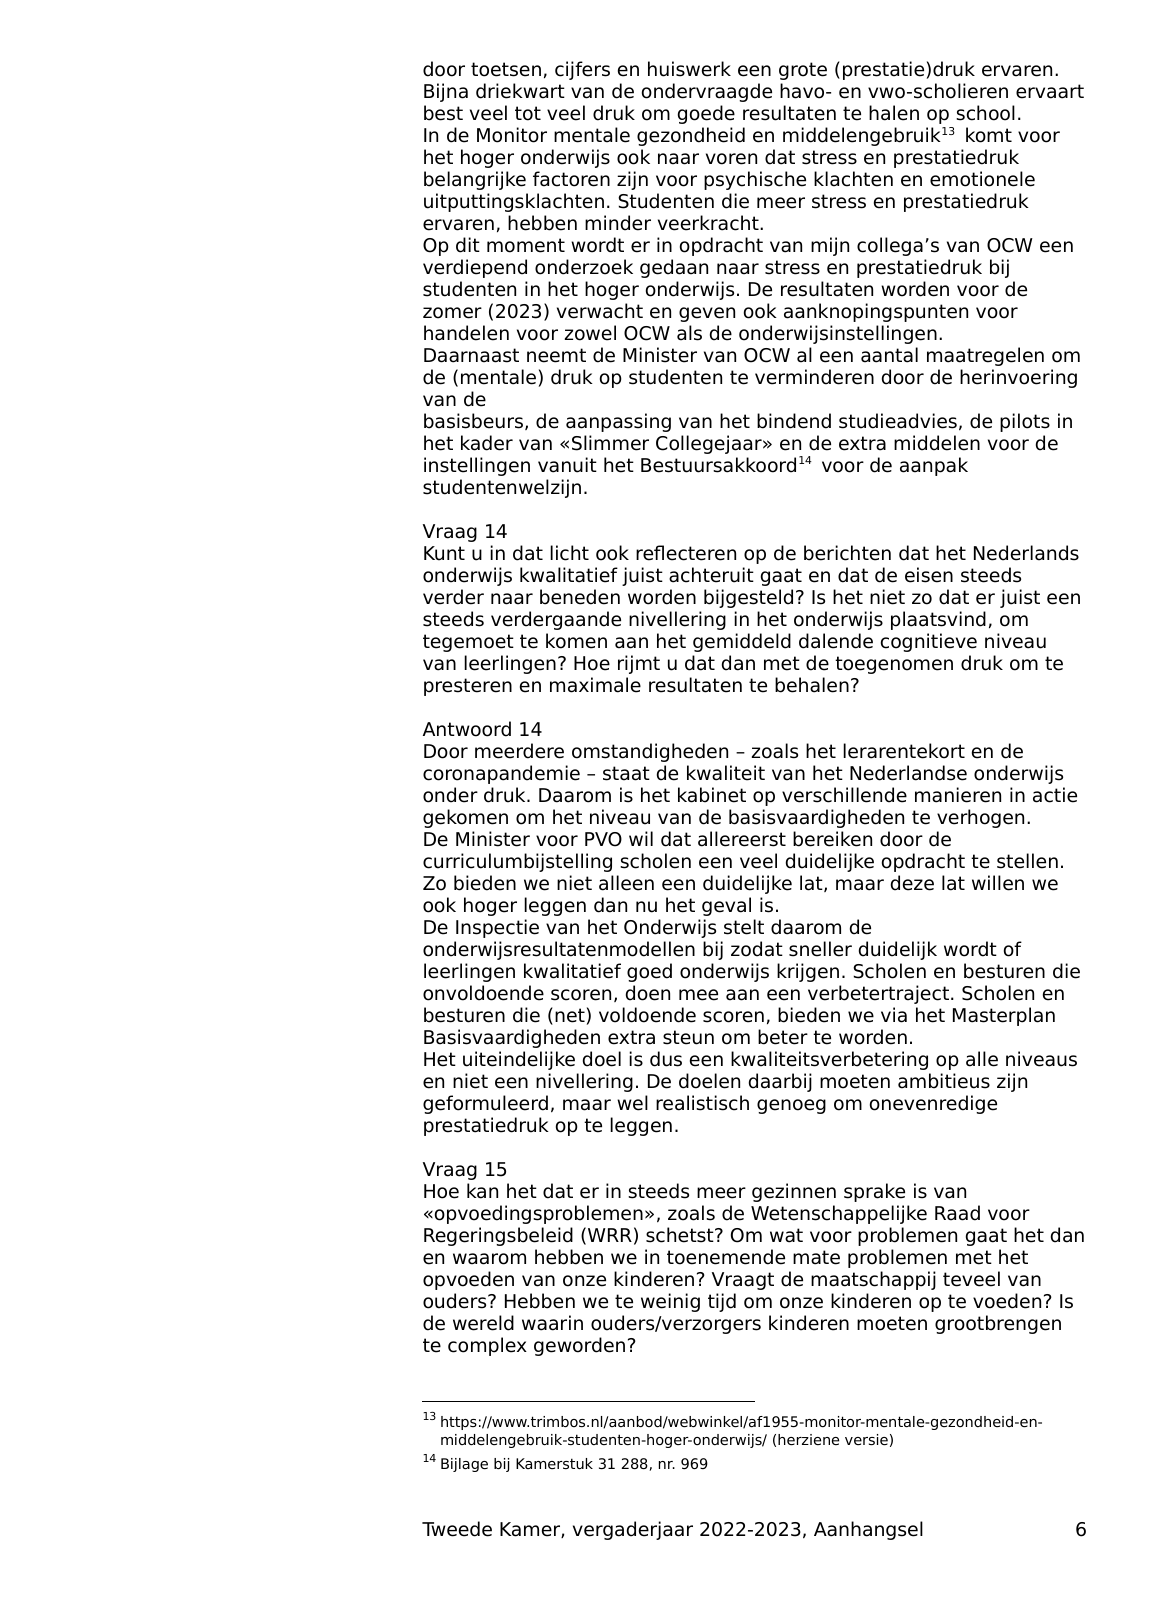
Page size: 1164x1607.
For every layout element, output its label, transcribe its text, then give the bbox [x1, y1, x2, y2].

text Hoe kan het dat er in steeds meer gezinnen sprake is van «opvoedingsproblemen», zoals de Wetenschappelijke Raad voor Regeringsbeleid (WRR) schetst? Om wat voor problemen gaat het dan en waarom hebben we in toenemende mate problemen met het opvoeden van onze kinderen? Vraagt de maatschappij teveel van ouders? Hebben we te weinig tijd om onze kinderen op te voeden? Is de wereld waarin ouders/verzorgers kinderen moeten grootbrengen te complex geworden? [422, 1181, 1087, 1356]
text Vraag 15 [422, 1159, 1087, 1181]
text Vraag 14 [422, 521, 1087, 543]
text Bijlage bij Kamerstuk 31 288, nr. 969 [422, 1452, 1087, 1474]
text Op dit moment wordt er in opdracht van mijn collega’s van OCW een verdiepend onderzoek gedaan naar stress en prestatiedruk bij studenten in het hoger onderwijs. De resultaten worden voor de zomer (2023) verwacht en geven ook aanknopingspunten voor handelen voor zowel OCW als de onderwijsinstellingen. [422, 235, 1087, 345]
text https://www.trimbos.nl/aanbod/webwinkel/af1955-monitor-mentale-gezondheid-en-middelengebruik-studenten-hoger-onderwijs/ (herziene versie) [422, 1410, 1087, 1449]
text Het uiteindelijke doel is dus een kwaliteitsverbetering op alle niveaus en niet een nivellering. De doelen daarbij moeten ambitieus zijn geformuleerd, maar wel realistisch genoeg om onevenredige prestatiedruk op te leggen. [422, 1048, 1087, 1136]
text Kunt u in dat licht ook reflecteren op de berichten dat het Nederlands onderwijs kwalitatief juist achteruit gaat en dat de eisen steeds verder naar beneden worden bijgesteld? Is het niet zo dat er juist een steeds verdergaande nivellering in het onderwijs plaatsvind, om tegemoet te komen aan het gemiddeld dalende cognitieve niveau van leerlingen? Hoe rijmt u dat dan met de toegenomen druk om te presteren en maximale resultaten te behalen? [422, 543, 1087, 697]
text basisbeurs, de aanpassing van het bindend studieadvies, de pilots in het kader van «Slimmer Collegejaar» en de extra middelen voor de instellingen vanuit het Bestuursakkoord voor de aanpak studentenwelzijn. [422, 411, 1087, 499]
text De Minister voor PVO wil dat allereerst bereiken door de curriculumbijstelling scholen een veel duidelijke opdracht te stellen. Zo bieden we niet alleen een duidelijke lat, maar deze lat willen we ook hoger leggen dan nu het geval is. [422, 829, 1087, 917]
text Antwoord 14 [422, 719, 1087, 741]
text In de Monitor mentale gezondheid en middelengebruik komt voor het hoger onderwijs ook naar voren dat stress en prestatiedruk belangrijke factoren zijn voor psychische klachten en emotionele uitputtingsklachten. Studenten die meer stress en prestatiedruk ervaren, hebben minder veerkracht. [422, 125, 1087, 235]
text Door meerdere omstandigheden – zoals het lerarentekort en de coronapandemie – staat de kwaliteit van het Nederlandse onderwijs onder druk. Daarom is het kabinet op verschillende manieren in actie gekomen om het niveau van de basisvaardigheden te verhogen. [422, 741, 1087, 829]
text Daarnaast neemt de Minister van OCW al een aantal maatregelen om de (mentale) druk op studenten te verminderen door de herinvoering van de [422, 345, 1087, 411]
text De Inspectie van het Onderwijs stelt daarom de onderwijsresultatenmodellen bij zodat sneller duidelijk wordt of leerlingen kwalitatief goed onderwijs krijgen. Scholen en besturen die onvoldoende scoren, doen mee aan een verbetertraject. Scholen en besturen die (net) voldoende scoren, bieden we via het Masterplan Basisvaardigheden extra steun om beter te worden. [422, 917, 1087, 1048]
text door toetsen, cijfers en huiswerk een grote (prestatie)druk ervaren. Bijna driekwart van de ondervraagde havo- en vwo-scholieren ervaart best veel tot veel druk om goede resultaten te halen op school. [422, 59, 1087, 125]
